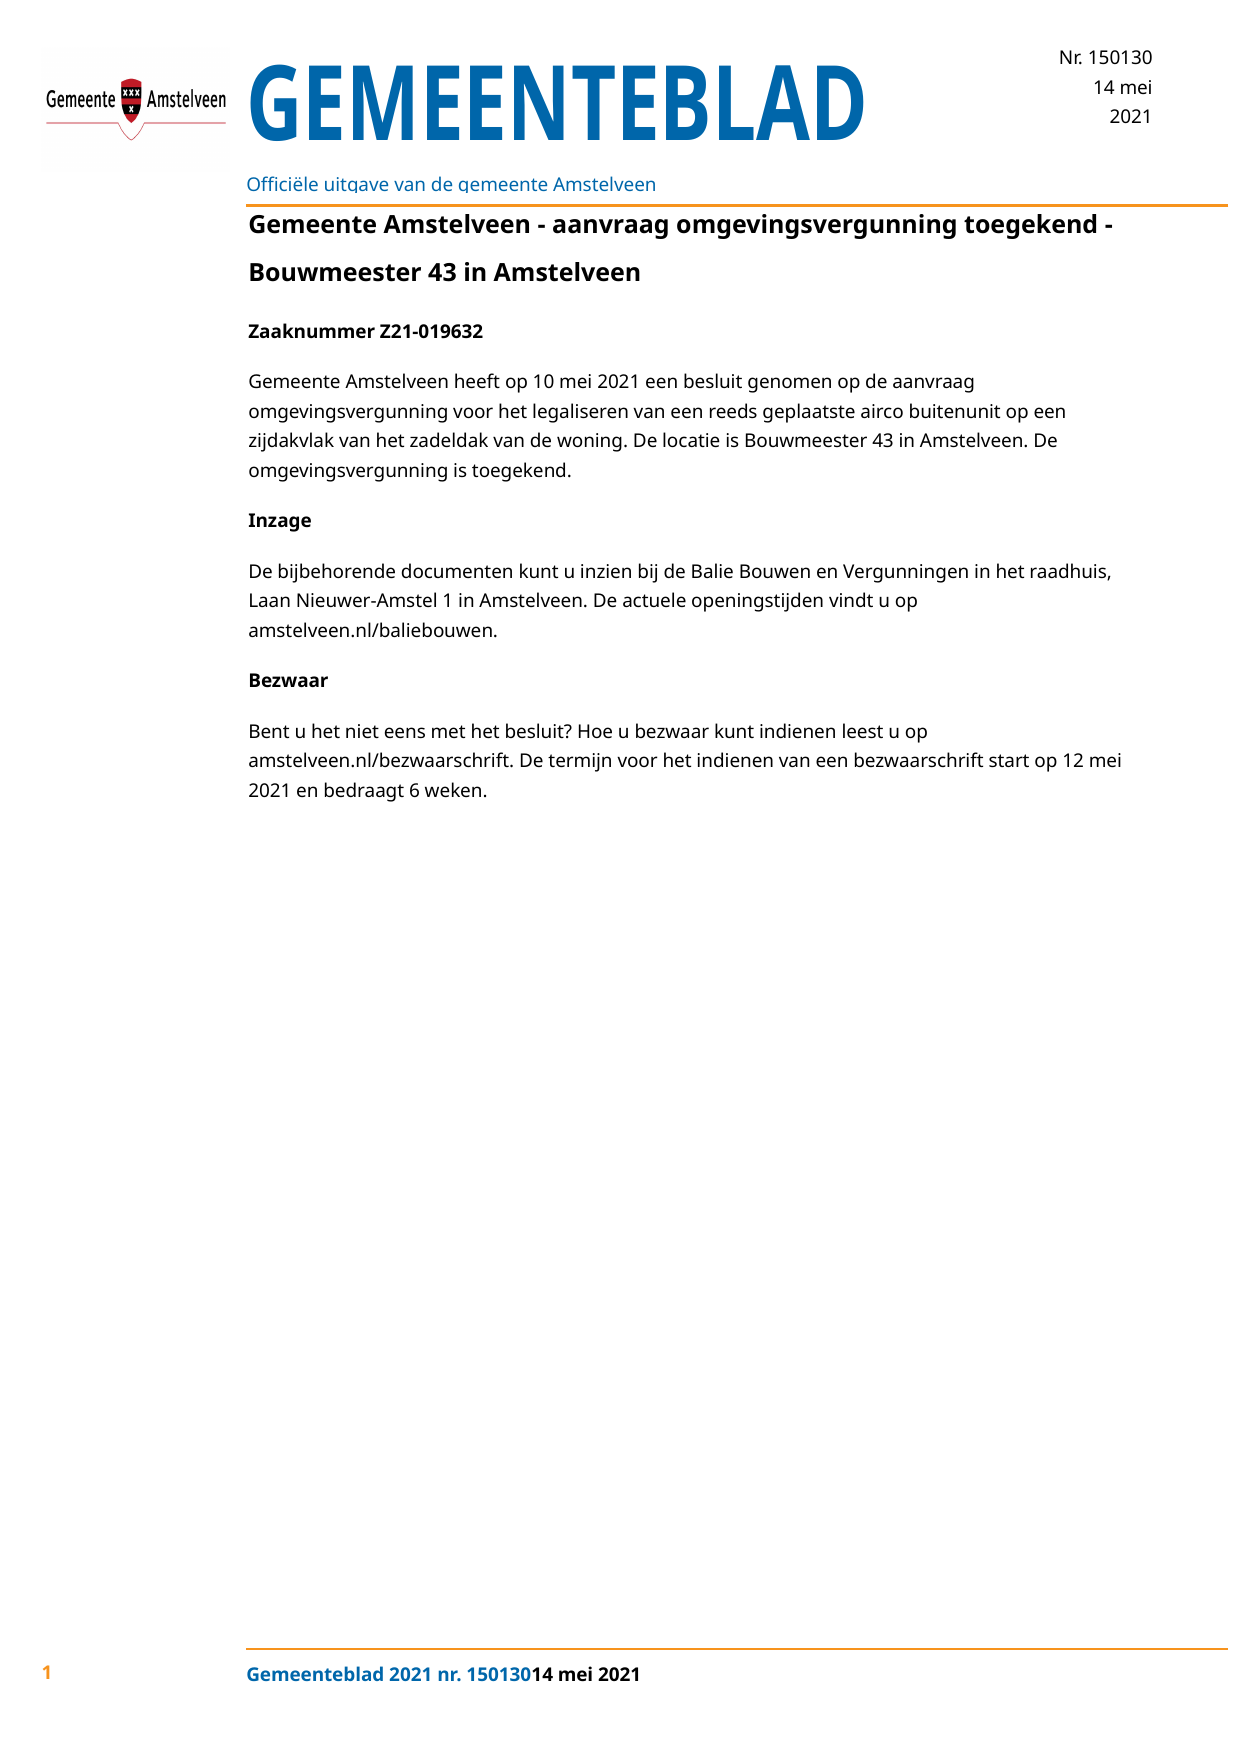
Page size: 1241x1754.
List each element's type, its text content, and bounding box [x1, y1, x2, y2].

text Zaaknummer Z21-019632 [248, 318, 1152, 344]
text De bijbehorende documenten kunt u inzien bij de Balie Bouwen en Vergunningen in het raadhuis, Laan Nieuwer-Amstel 1 in Amstelveen. De actuele openingstijden vindt u op amstelveen.nl/baliebouwen. [248, 558, 1152, 643]
picture [41, 47, 231, 172]
text Bent u het niet eens met het besluit? Hoe u bezwaar kunt indienen leest u op amstelveen.nl/bezwaarschrift. De termijn voor het indienen van een bezwaarschrift start op 12 mei 2021 en bedraagt 6 weken. [248, 718, 1152, 803]
text Gemeente Amstelveen heeft op 10 mei 2021 een besluit genomen op de aanvraag omgevingsvergunning voor het legaliseren van een reeds geplaatste airco buitenunit op een zijdakvlak van het zadeldak van de woning. De locatie is Bouwmeester 43 in Amstelveen. De omgevingsvergunning is toegekend. [248, 368, 1152, 483]
text Inzage [248, 507, 1152, 533]
text Bezwaar [248, 667, 1152, 693]
text Gemeente Amstelveen - aanvraag omgevingsvergunning toegekend - Bouwmeester 43 in Amstelveen [248, 207, 1152, 288]
